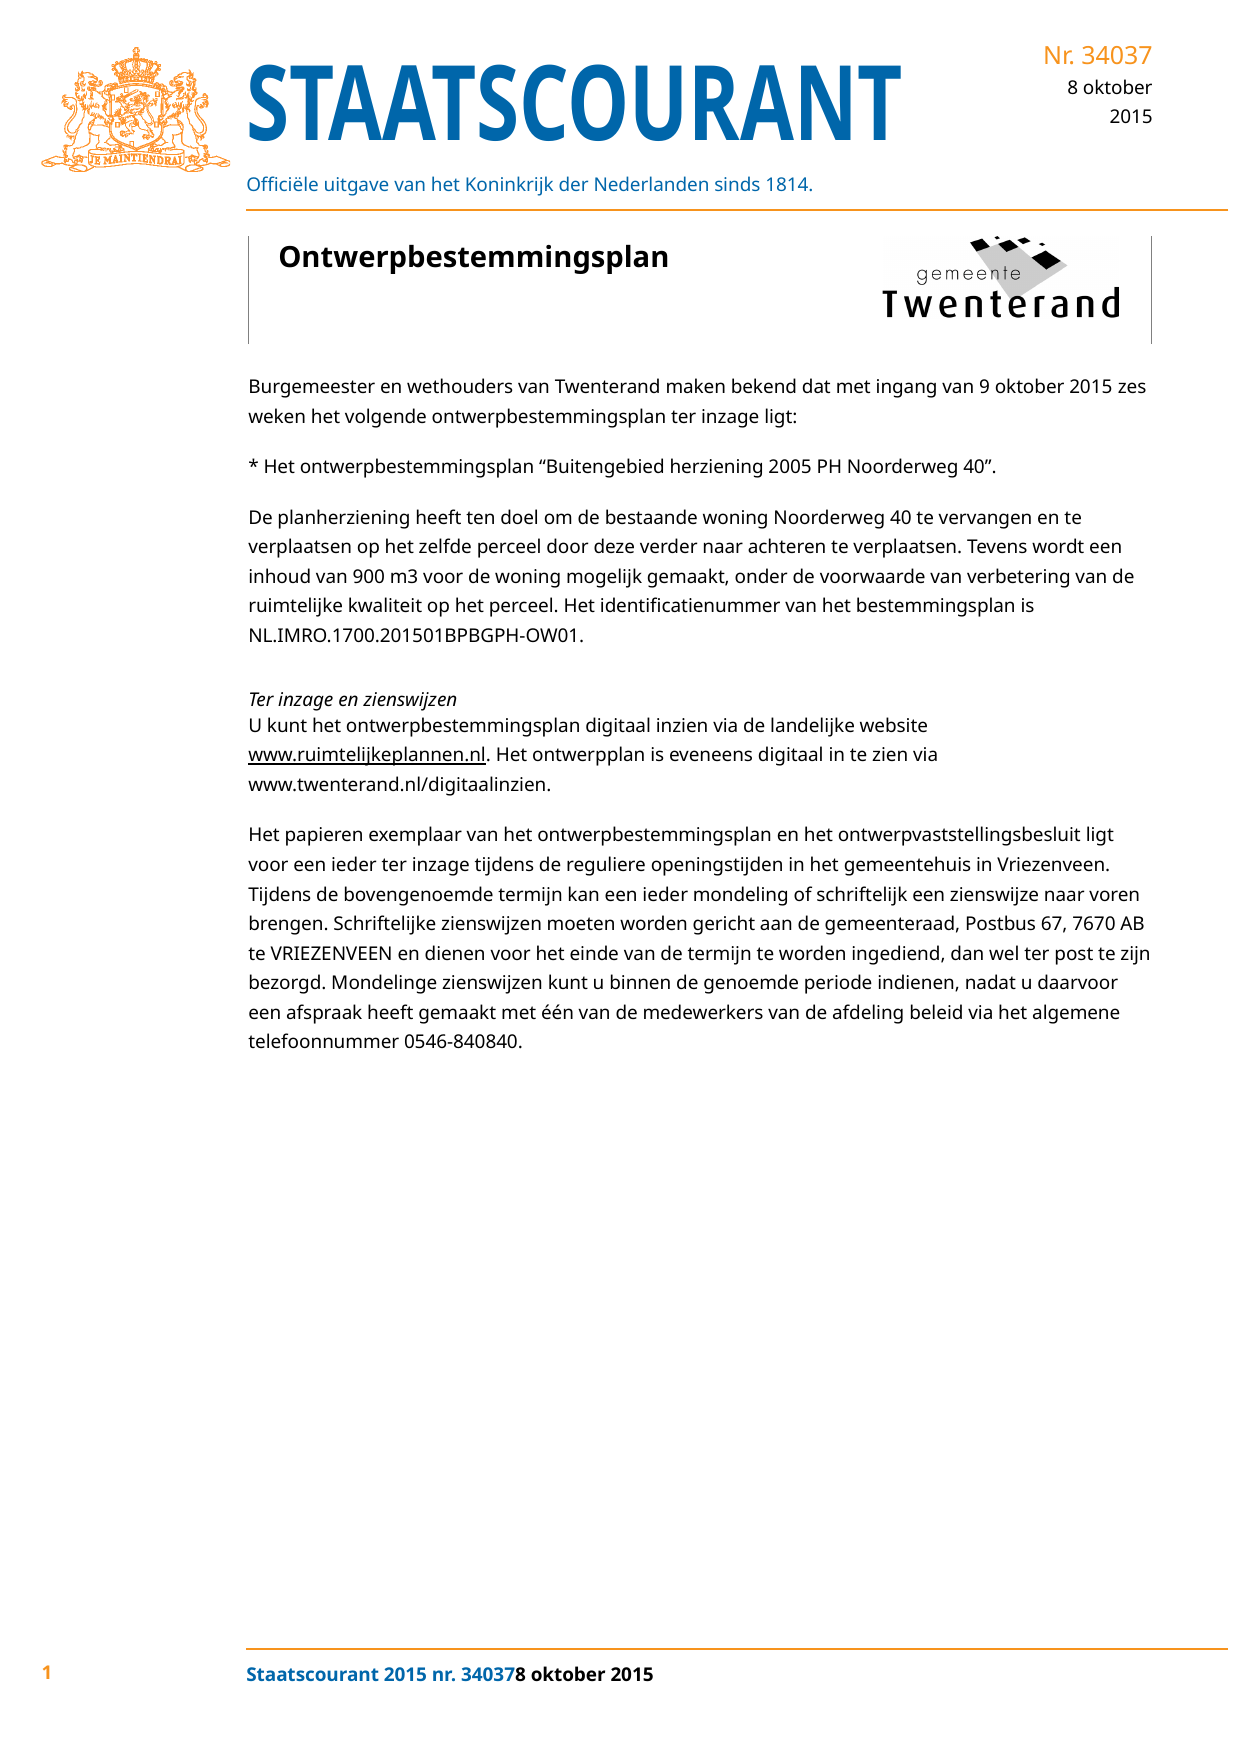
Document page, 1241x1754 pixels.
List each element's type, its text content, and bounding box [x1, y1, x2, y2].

text Burgemeester en wethouders van Twenterand maken bekend dat met ingang van 9 oktober 2015 zes weken het volgende ontwerpbestemmingsplan ter inzage ligt: [248, 373, 1152, 429]
text * Het ontwerpbestemmingsplan “Buitengebied herziening 2005 PH Noorderweg 40”. [248, 453, 1152, 479]
table_header [850, 236, 1151, 344]
text De planherziening heeft ten doel om de bestaande woning Noorderweg 40 te vervangen en te verplaatsen op het zelfde perceel door deze verder naar achteren te verplaatsen. Tevens wordt een inhoud van 900 m3 voor de woning mogelijk gemaakt, onder de voorwaarde van verbetering van de ruimtelijke kwaliteit op het perceel. Het identificatienummer van het bestemmingsplan is NL.IMRO.1700.201501BPBGPH-OW01. [248, 504, 1152, 648]
text Het papieren exemplaar van het ontwerpbestemmingsplan en het ontwerpvaststellingsbesluit ligt voor een ieder ter inzage tijdens de reguliere openingstijden in het gemeentehuis in Vriezenveen. Tijdens de bovengenoemde termijn kan een ieder mondeling of schriftelijk een zienswijze naar voren brengen. Schriftelijke zienswijzen moeten worden gericht aan de gemeenteraad, Postbus 67, 7670 AB te VRIEZENVEEN en dienen voor het einde van de termijn te worden ingediend, dan wel ter post te zijn bezorgd. Mondelinge zienswijzen kunt u binnen de genoemde periode indienen, nadat u daarvoor een afspraak heeft gemaakt met één van de medewerkers van de afdeling beleid via het algemene telefoonnummer 0546-840840. [248, 822, 1152, 1054]
table_header Ontwerpbestemmingsplan [249, 236, 850, 344]
text Ter inzage en zienswijzen [248, 686, 1152, 712]
picture [41, 47, 231, 172]
text U kunt het ontwerpbestemmingsplan digitaal inzien via de landelijke website www.ruimtelijkeplannen.nl. Het ontwerpplan is eveneens digitaal in te zien via www.twenterand.nl/digitaalinzien. [248, 712, 1152, 797]
picture [882, 236, 1119, 319]
